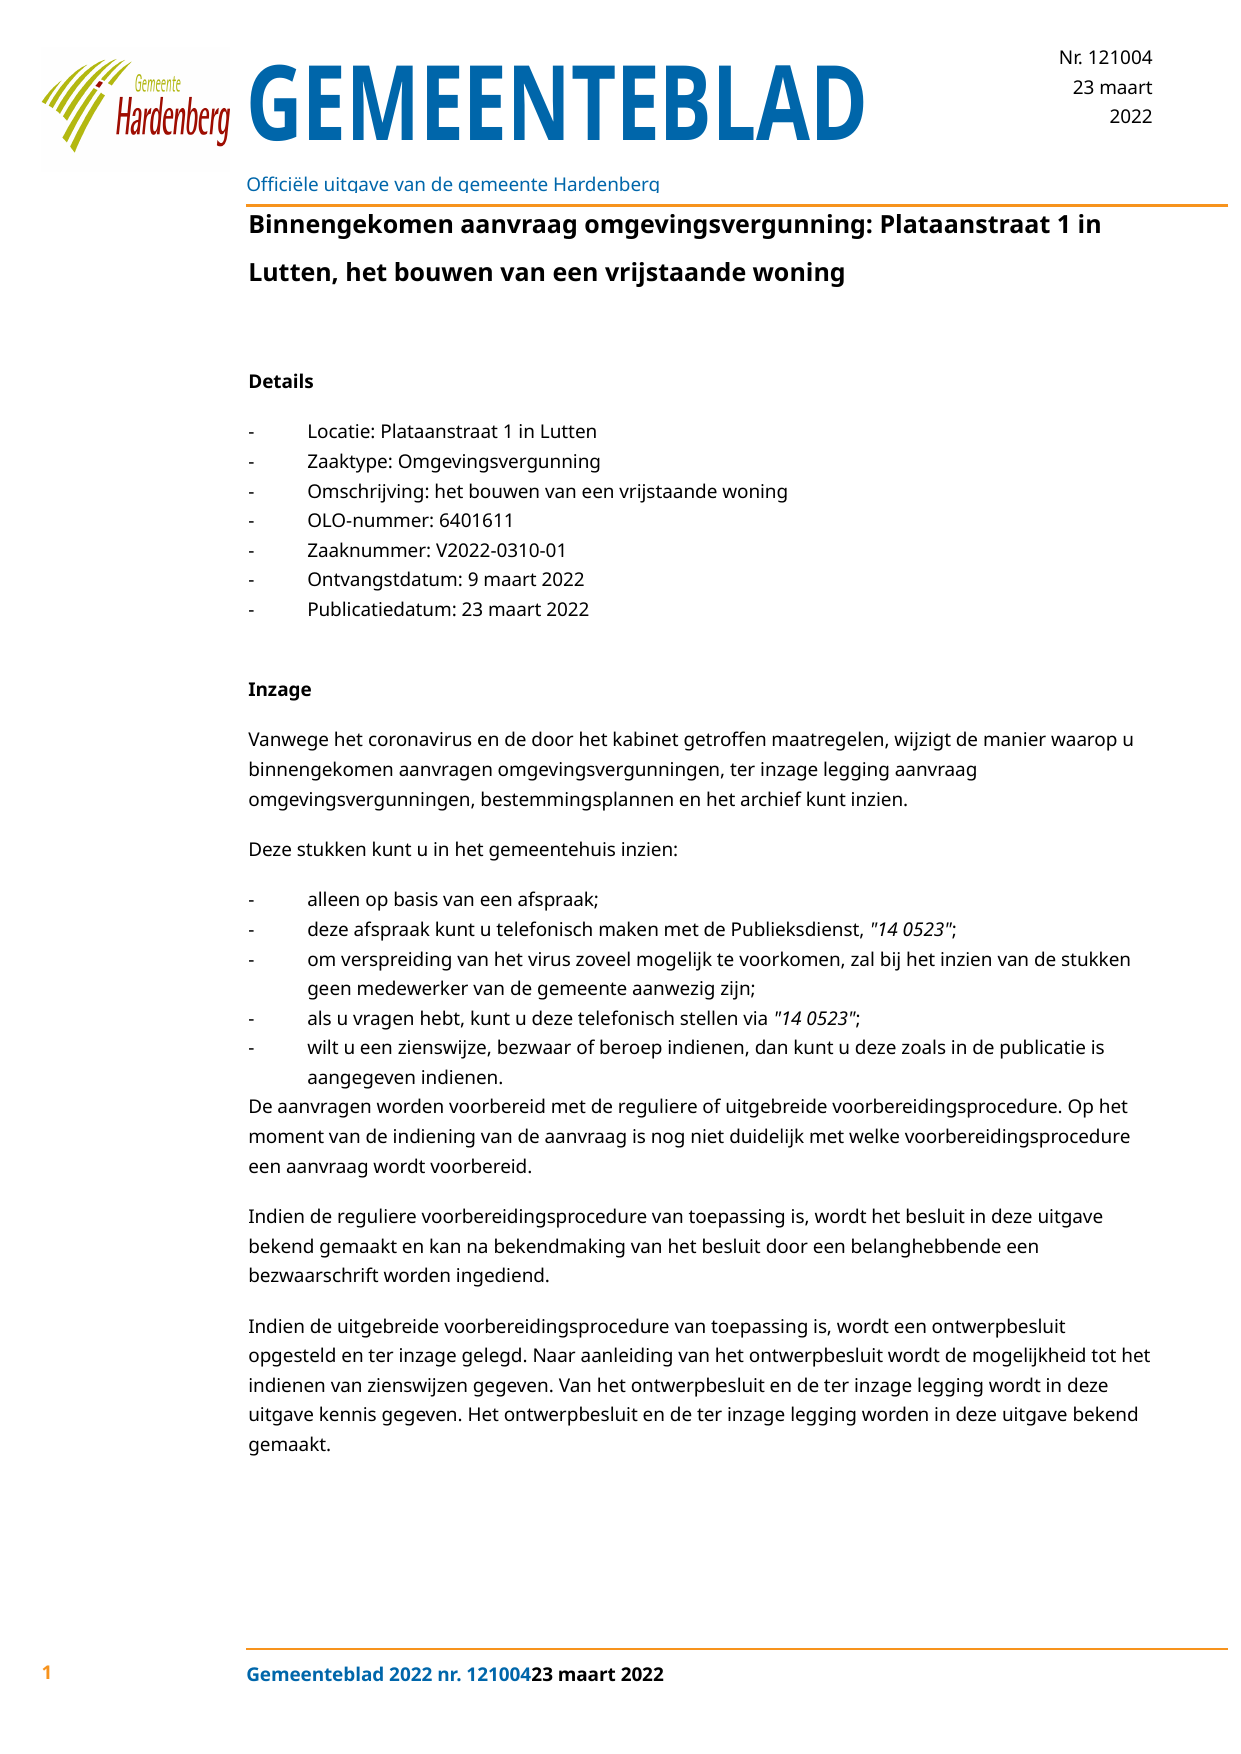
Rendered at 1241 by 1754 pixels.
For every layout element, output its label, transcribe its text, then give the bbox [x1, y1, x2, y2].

list deze afspraak kunt u telefonisch maken met de Publieksdienst, "14 0523"; [248, 916, 1152, 942]
text Binnengekomen aanvraag omgevingsvergunning: Plataanstraat 1 in Lutten, het bouwen van een vrijstaande woning [248, 207, 1152, 288]
list als u vragen hebt, kunt u deze telefonisch stellen via "14 0523"; [248, 1005, 1152, 1031]
text Details [248, 368, 1152, 394]
list OLO-nummer: 6401611 [248, 507, 1152, 533]
picture [41, 47, 231, 172]
text Inzage [248, 676, 1152, 702]
text Deze stukken kunt u in het gemeentehuis inzien: [248, 836, 1152, 862]
list Ontvangstdatum: 9 maart 2022 [248, 567, 1152, 592]
text Vanwege het coronavirus en de door het kabinet getroffen maatregelen, wijzigt de manier waarop u binnengekomen aanvragen omgevingsvergunningen, ter inzage legging aanvraag omgevingsvergunningen, bestemmingsplannen en het archief kunt inzien. [248, 727, 1152, 812]
list Omschrijving: het bouwen van een vrijstaande woning [248, 478, 1152, 504]
text Indien de reguliere voorbereidingsprocedure van toepassing is, wordt het besluit in deze uitgave bekend gemaakt en kan na bekendmaking van het besluit door een belanghebbende een bezwaarschrift worden ingediend. [248, 1203, 1152, 1288]
text Indien de uitgebreide voorbereidingsprocedure van toepassing is, wordt een ontwerpbesluit opgesteld en ter inzage gelegd. Naar aanleiding van het ontwerpbesluit wordt de mogelijkheid tot het indienen van zienswijzen gegeven. Van het ontwerpbesluit en de ter inzage legging wordt in deze uitgave kennis gegeven. Het ontwerpbesluit en de ter inzage legging worden in deze uitgave bekend gemaakt. [248, 1313, 1152, 1457]
list om verspreiding van het virus zoveel mogelijk te voorkomen, zal bij het inzien van de stukken geen medewerker van de gemeente aanwezig zijn; [248, 946, 1152, 1001]
list Zaaktype: Omgevingsvergunning [248, 448, 1152, 474]
list Zaaknummer: V2022-0310-01 [248, 537, 1152, 563]
text De aanvragen worden voorbereid met de reguliere of uitgebreide voorbereidingsprocedure. Op het moment van de indiening van de aanvraag is nog niet duidelijk met welke voorbereidingsprocedure een aanvraag wordt voorbereid. [248, 1094, 1152, 1179]
list wilt u een zienswijze, bezwaar of beroep indienen, dan kunt u deze zoals in de publicatie is aangegeven indienen. [248, 1034, 1152, 1090]
list alleen op basis van een afspraak; [248, 887, 1152, 912]
list Locatie: Plataanstraat 1 in Lutten [248, 419, 1152, 444]
list Publicatiedatum: 23 maart 2022 [248, 596, 1152, 622]
